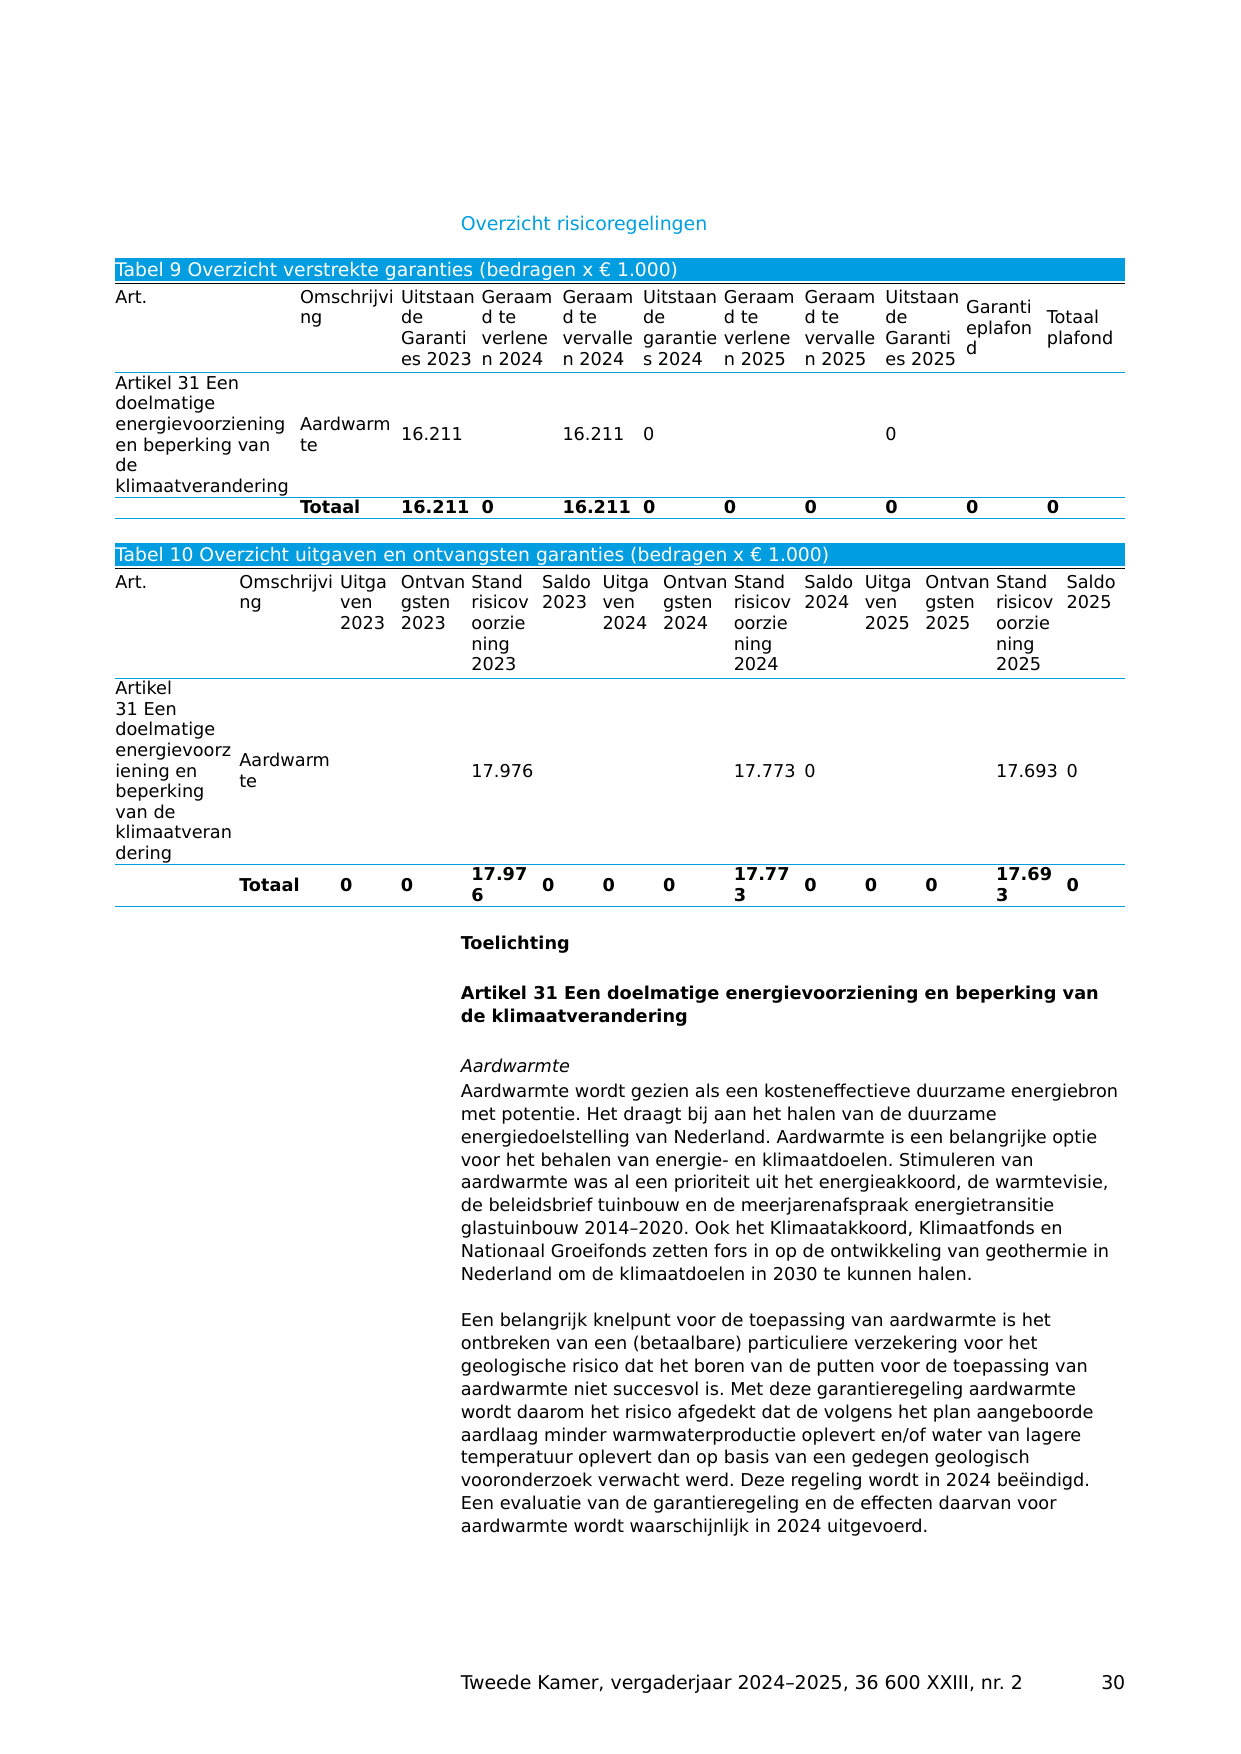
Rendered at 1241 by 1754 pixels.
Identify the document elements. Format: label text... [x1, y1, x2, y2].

table_cell Geraamd te verlenen 2024 [479, 284, 559, 372]
table_cell 17.976 [468, 679, 539, 864]
table_cell 17.773 [731, 865, 801, 906]
table_cell Uitgaven 2024 [599, 569, 660, 678]
table_cell [479, 373, 559, 496]
table_cell [337, 679, 398, 864]
table_cell 16.211 [398, 498, 478, 518]
table_cell 0 [721, 498, 801, 518]
table_cell 0 [1064, 679, 1125, 864]
table_cell 16.211 [559, 373, 640, 496]
table_cell 17.693 [993, 865, 1063, 906]
table_cell Artikel 31 Een doelmatige energievoorziening en beperking van de klimaatverandering [115, 373, 297, 496]
table_cell 0 [539, 865, 599, 906]
table_cell 0 [1064, 865, 1125, 906]
table_cell 0 [1044, 498, 1125, 518]
table_cell Geraamd te vervallen 2024 [559, 284, 640, 372]
table_cell Stand risicovoorziening 2024 [731, 569, 801, 678]
table_cell Totaal plafond [1044, 284, 1125, 372]
table_cell 0 [599, 865, 660, 906]
table_cell Uitstaande Garanties 2023 [398, 284, 478, 372]
table_cell 16.211 [398, 373, 478, 496]
table_cell 17.773 [731, 679, 801, 864]
table_cell 0 [922, 865, 993, 906]
table_cell 0 [479, 498, 559, 518]
table_cell [862, 679, 922, 864]
title Overzicht risicoregelingen [461, 213, 1125, 235]
table_cell Omschrijving [297, 284, 398, 372]
table_cell 16.211 [559, 498, 640, 518]
table_cell [801, 373, 882, 496]
table_cell 0 [862, 865, 922, 906]
table_cell 17.693 [993, 679, 1063, 864]
table_cell Art. [115, 569, 236, 678]
table_cell [539, 679, 599, 864]
table_cell Saldo 2025 [1064, 569, 1125, 678]
table_cell Totaal [297, 498, 398, 518]
table_cell 17.976 [468, 865, 539, 906]
table_cell Aardwarmte [236, 679, 337, 864]
table_cell 0 [640, 498, 721, 518]
table_cell Geraamd te vervallen 2025 [801, 284, 882, 372]
text Toelichting [461, 931, 1125, 954]
table_cell Uitstaande garanties 2024 [640, 284, 721, 372]
text Een belangrĳk knelpunt voor de toepassing van aardwarmte is het ontbreken van een (betaalbare) particuliere verzekering voor het geologische risico dat het boren van de putten voor de toepassing van aardwarmte niet succesvol is. Met deze garantieregeling aardwarmte wordt daarom het risico afgedekt dat de volgens het plan aangeboorde aardlaag minder warmwaterproductie oplevert en/of water van lagere temperatuur oplevert dan op basis van een gedegen geologisch vooronderzoek verwacht werd. Deze regeling wordt in 2024 beëindigd. Een evaluatie van de garantieregeling en de effecten daarvan voor aardwarmte wordt waarschijnlijk in 2024 uitgevoerd. [461, 1308, 1125, 1537]
table_cell Uitgaven 2025 [862, 569, 922, 678]
table_cell Saldo 2023 [539, 569, 599, 678]
text Aardwarmte [461, 1054, 1125, 1077]
table_cell 0 [337, 865, 398, 906]
table_cell [599, 679, 660, 864]
table_cell Art. [115, 284, 297, 372]
table_cell Uitgaven 2023 [337, 569, 398, 678]
table_cell Ontvangsten 2023 [398, 569, 468, 678]
table_cell Ontvangsten 2025 [922, 569, 993, 678]
table_cell Ontvangsten 2024 [660, 569, 731, 678]
table_cell [115, 498, 297, 518]
table_cell Artikel 31 Een doelmatige energievoorziening en beperking van de klimaatverandering [115, 679, 236, 864]
table_cell Omschrijving [236, 569, 337, 678]
table_cell 0 [801, 679, 862, 864]
table_cell [660, 679, 731, 864]
table_cell Totaal [236, 865, 337, 906]
table_cell Uitstaande Garanties 2025 [882, 284, 963, 372]
table_cell 0 [801, 498, 882, 518]
text Artikel 31 Een doelmatige energievoorziening en beperking van de klimaatverandering [461, 981, 1125, 1027]
table_cell 0 [660, 865, 731, 906]
table_cell [1044, 373, 1125, 496]
table_cell 0 [882, 373, 963, 496]
table_cell Stand risicovoorziening 2023 [468, 569, 539, 678]
table_cell [721, 373, 801, 496]
table_cell 0 [801, 865, 862, 906]
table_cell 0 [640, 373, 721, 496]
table_cell 0 [963, 498, 1044, 518]
table_cell Saldo 2024 [801, 569, 862, 678]
table_cell Stand risicovoorziening 2025 [993, 569, 1063, 678]
table_cell [963, 373, 1044, 496]
table_cell Garantieplafond [963, 284, 1044, 372]
table_cell [922, 679, 993, 864]
table_cell [398, 679, 468, 864]
table_cell Aardwarmte [297, 373, 398, 496]
table_cell 0 [882, 498, 963, 518]
table_cell Geraamd te verlenen 2025 [721, 284, 801, 372]
table_cell [115, 865, 236, 906]
table_cell 0 [398, 865, 468, 906]
text Aardwarmte wordt gezien als een kosteneffectieve duurzame energiebron met potentie. Het draagt bĳ aan het halen van de duurzame energiedoelstelling van Nederland. Aardwarmte is een belangrĳke optie voor het behalen van energie- en klimaatdoelen. Stimuleren van aardwarmte was al een prioriteit uit het energieakkoord, de warmtevisie, de beleidsbrief tuinbouw en de meerjarenafspraak energietransitie glastuinbouw 2014–2020. Ook het Klimaatakkoord, Klimaatfonds en Nationaal Groeifonds zetten fors in op de ontwikkeling van geothermie in Nederland om de klimaatdoelen in 2030 te kunnen halen. [461, 1079, 1125, 1285]
